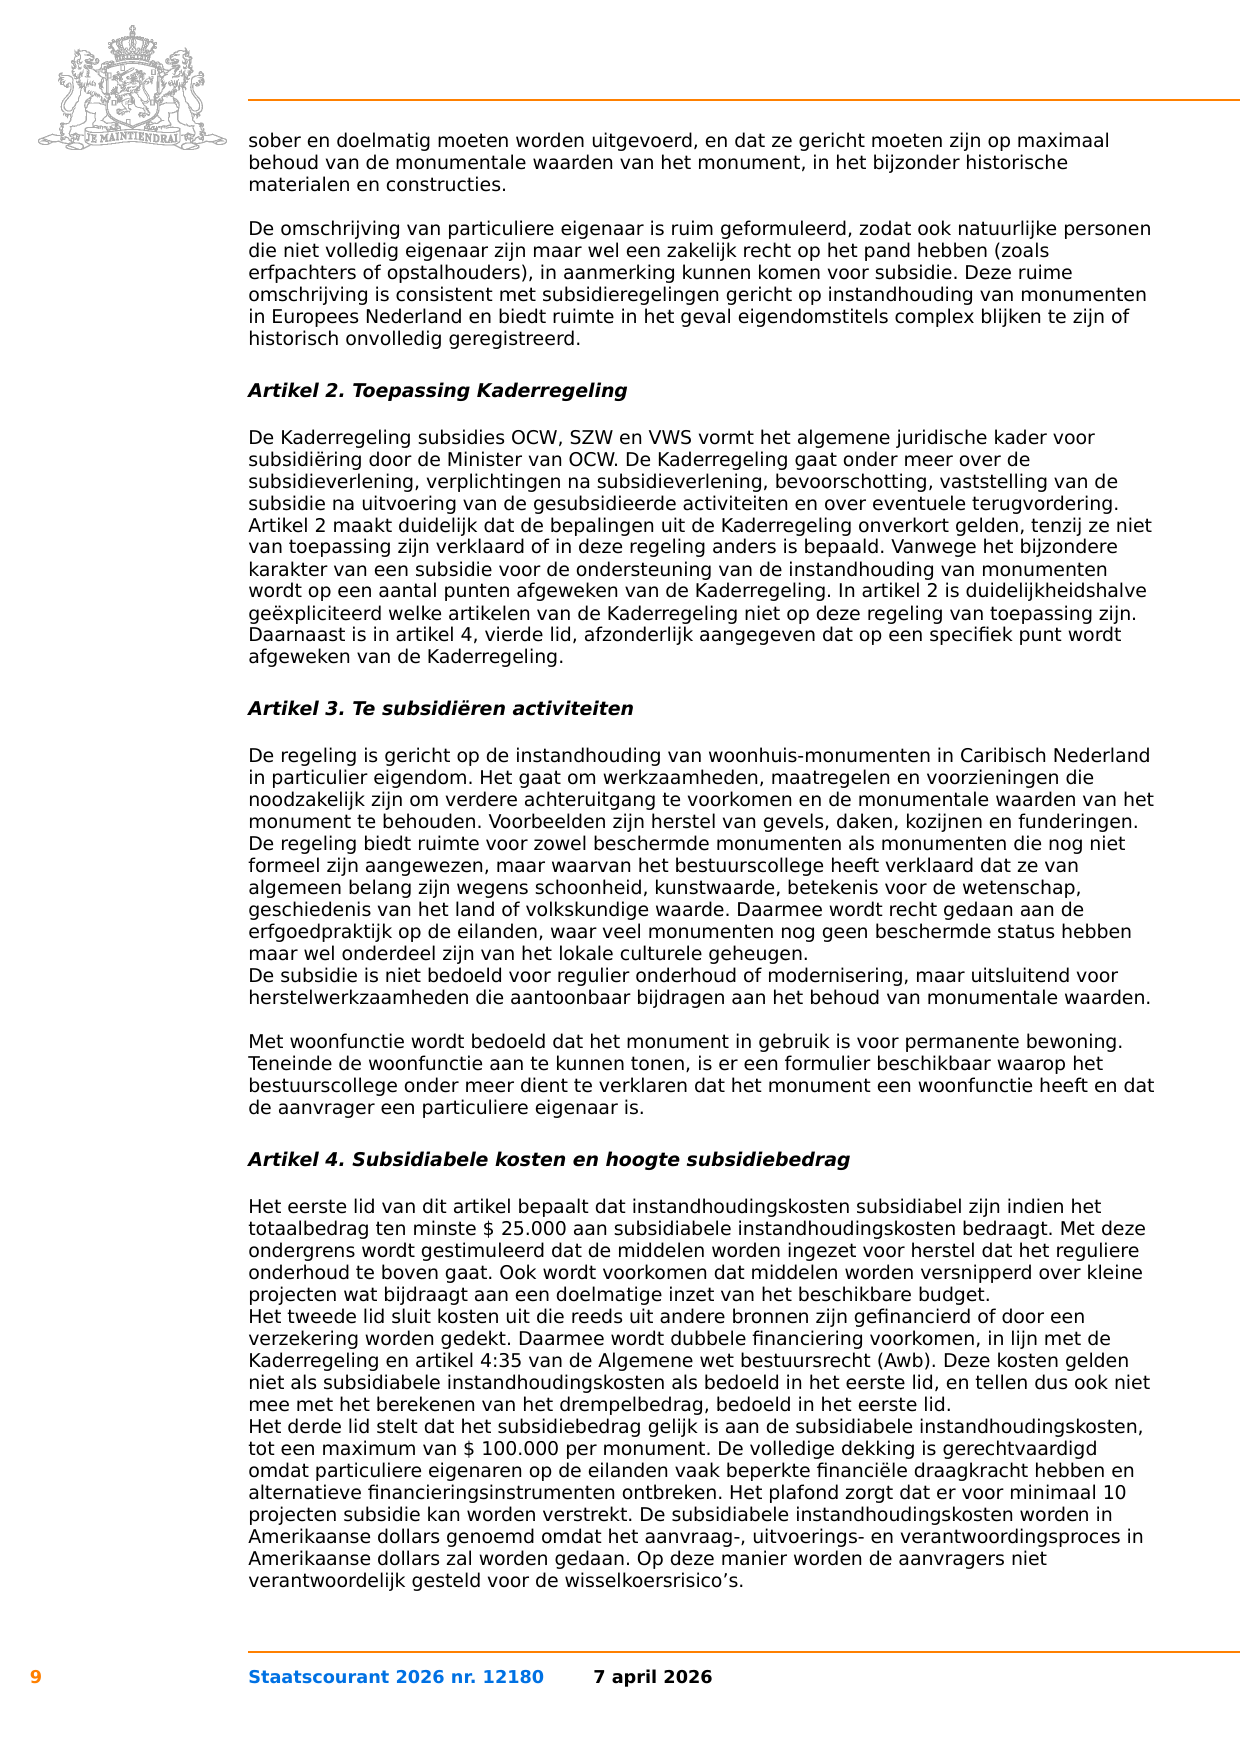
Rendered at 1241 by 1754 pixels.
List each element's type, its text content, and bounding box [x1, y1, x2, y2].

subtitle Artikel 2. Toepassing Kaderregeling [248, 379, 1163, 402]
text De Kaderregeling subsidies OCW, SZW en VWS vormt het algemene juridische kader voor subsidiëring door de Minister van OCW. De Kaderregeling gaat onder meer over de subsidieverlening, verplichtingen na subsidieverlening, bevoorschotting, vaststelling van de subsidie na uitvoering van de gesubsidieerde activiteiten en over eventuele terugvordering. [248, 427, 1163, 514]
text De regeling biedt ruimte voor zowel beschermde monumenten als monumenten die nog niet formeel zijn aangewezen, maar waarvan het bestuurscollege heeft verklaard dat ze van algemeen belang zijn wegens schoonheid, kunstwaarde, betekenis voor de wetenschap, geschiedenis van het land of volkskundige waarde. Daarmee wordt recht gedaan aan de erfgoedpraktijk op de eilanden, waar veel monumenten nog geen beschermde status hebben maar wel onderdeel zijn van het lokale culturele geheugen. [248, 833, 1163, 965]
text De omschrijving van particuliere eigenaar is ruim geformuleerd, zodat ook natuurlijke personen die niet volledig eigenaar zijn maar wel een zakelijk recht op het pand hebben (zoals erfpachters of opstalhouders), in aanmerking kunnen komen voor subsidie. Deze ruime omschrijving is consistent met subsidieregelingen gericht op instandhouding van monumenten in Europees Nederland en biedt ruimte in het geval eigendomstitels complex blijken te zijn of historisch onvolledig geregistreerd. [248, 218, 1163, 349]
text De subsidie is niet bedoeld voor regulier onderhoud of modernisering, maar uitsluitend voor herstelwerkzaamheden die aantoonbaar bijdragen aan het behoud van monumentale waarden. [248, 965, 1163, 1009]
text Het eerste lid van dit artikel bepaalt dat instandhoudingskosten subsidiabel zijn indien het totaalbedrag ten minste $ 25.000 aan subsidiabele instandhoudingskosten bedraagt. Met deze ondergrens wordt gestimuleerd dat de middelen worden ingezet voor herstel dat het reguliere onderhoud te boven gaat. Ook wordt voorkomen dat middelen worden versnipperd over kleine projecten wat bijdraagt aan een doelmatige inzet van het beschikbare budget. [248, 1196, 1163, 1306]
subtitle Artikel 3. Te subsidiëren activiteiten [248, 698, 1163, 720]
text De regeling is gericht op de instandhouding van woonhuis-monumenten in Caribisch Nederland in particulier eigendom. Het gaat om werkzaamheden, maatregelen en voorzieningen die noodzakelijk zijn om verdere achteruitgang te voorkomen en de monumentale waarden van het monument te behouden. Voorbeelden zijn herstel van gevels, daken, kozijnen en funderingen. [248, 745, 1163, 833]
text Met woonfunctie wordt bedoeld dat het monument in gebruik is voor permanente bewoning. [248, 1031, 1163, 1053]
text Het derde lid stelt dat het subsidiebedrag gelijk is aan de subsidiabele instandhoudingskosten, tot een maximum van $ 100.000 per monument. De volledige dekking is gerechtvaardigd omdat particuliere eigenaren op de eilanden vaak beperkte financiële draagkracht hebben en alternatieve financieringsinstrumenten ontbreken. Het plafond zorgt dat er voor minimaal 10 projecten subsidie kan worden verstrekt. De subsidiabele instandhoudingskosten worden in Amerikaanse dollars genoemd omdat het aanvraag-, uitvoerings- en verantwoordingsproces in Amerikaanse dollars zal worden gedaan. Op deze manier worden de aanvragers niet verantwoordelijk gesteld voor de wisselkoersrisico’s. [248, 1416, 1163, 1591]
text Het tweede lid sluit kosten uit die reeds uit andere bronnen zijn gefinancierd of door een verzekering worden gedekt. Daarmee wordt dubbele financiering voorkomen, in lijn met de Kaderregeling en artikel 4:35 van de Algemene wet bestuursrecht (Awb). Deze kosten gelden niet als subsidiabele instandhoudingskosten als bedoeld in het eerste lid, en tellen dus ook niet mee met het berekenen van het drempelbedrag, bedoeld in het eerste lid. [248, 1306, 1163, 1416]
subtitle Artikel 4. Subsidiabele kosten en hoogte subsidiebedrag [248, 1149, 1163, 1171]
text Artikel 2 maakt duidelijk dat de bepalingen uit de Kaderregeling onverkort gelden, tenzij ze niet van toepassing zijn verklaard of in deze regeling anders is bepaald. Vanwege het bijzondere karakter van een subsidie voor de ondersteuning van de instandhouding van monumenten wordt op een aantal punten afgeweken van de Kaderregeling. In artikel 2 is duidelijkheidshalve geëxpliciteerd welke artikelen van de Kaderregeling niet op deze regeling van toepassing zijn. Daarnaast is in artikel 4, vierde lid, afzonderlijk aangegeven dat op een specifiek punt wordt afgeweken van de Kaderregeling. [248, 514, 1163, 668]
picture [38, 25, 227, 150]
text Teneinde de woonfunctie aan te kunnen tonen, is er een formulier beschikbaar waarop het bestuurscollege onder meer dient te verklaren dat het monument een woonfunctie heeft en dat de aanvrager een particuliere eigenaar is. [248, 1053, 1163, 1119]
text sober en doelmatig moeten worden uitgevoerd, en dat ze gericht moeten zijn op maximaal behoud van de monumentale waarden van het monument, in het bijzonder historische materialen en constructies. [248, 130, 1163, 196]
